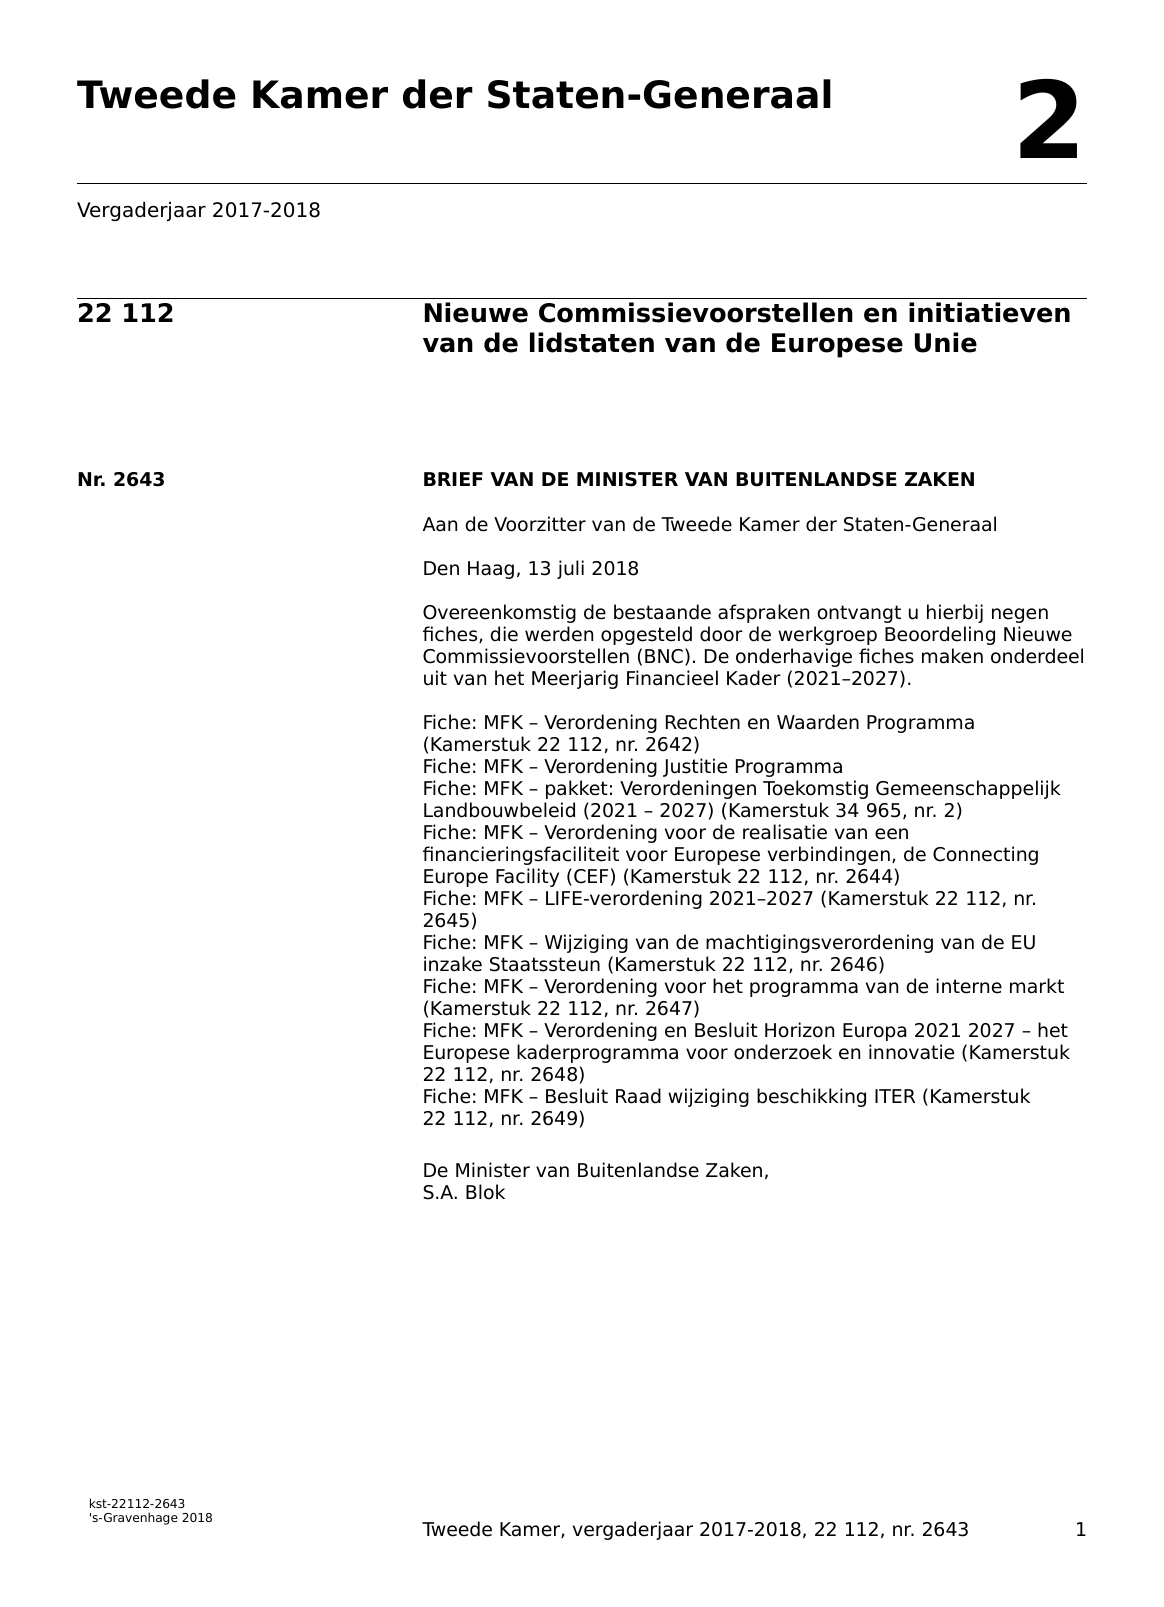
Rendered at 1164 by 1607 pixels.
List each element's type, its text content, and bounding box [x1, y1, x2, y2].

text Fiche: MFK – Verordening voor het programma van de interne markt (Kamerstuk 22 112, nr. 2647) [422, 976, 1087, 1020]
text Den Haag, 13 juli 2018 [422, 558, 1087, 580]
text Overeenkomstig de bestaande afspraken ontvangt u hierbij negen fiches, die werden opgesteld door de werkgroep Beoordeling Nieuwe Commissievoorstellen (BNC). De onderhavige fiches maken onderdeel uit van het Meerjarig Financieel Kader (2021–2027). [422, 602, 1087, 690]
table_header Tweede Kamer der Staten-Generaal [77, 59, 886, 183]
subtitle 22 112 Nieuwe Commissievoorstellen en initiatieven van de lidstaten van de Europese Unie [77, 299, 1087, 358]
text De Minister van Buitenlandse Zaken, S.A. Blok [422, 1159, 1087, 1203]
text Fiche: MFK – pakket: Verordeningen Toekomstig Gemeenschappelijk Landbouwbeleid (2021 – 2027) (Kamerstuk 34 965, nr. 2) [422, 778, 1087, 822]
subtitle Nr. 2643 BRIEF VAN DE MINISTER VAN BUITENLANDSE ZAKEN [77, 469, 1087, 491]
text Fiche: MFK – Verordening Rechten en Waarden Programma (Kamerstuk 22 112, nr. 2642) [422, 712, 1087, 756]
table_header 2 [886, 59, 1087, 183]
text Fiche: MFK – Wijziging van de machtigingsverordening van de EU inzake Staatssteun (Kamerstuk 22 112, nr. 2646) [422, 932, 1087, 976]
text Fiche: MFK – LIFE-verordening 2021–2027 (Kamerstuk 22 112, nr. 2645) [422, 888, 1087, 932]
text 's-Gravenhage 2018 [88, 1511, 323, 1525]
text Fiche: MFK – Verordening en Besluit Horizon Europa 2021 2027 – het Europese kaderprogramma voor onderzoek en innovatie (Kamerstuk 22 112, nr. 2648) [422, 1020, 1087, 1086]
text Fiche: MFK – Verordening voor de realisatie van een financieringsfaciliteit voor Europese verbindingen, de Connecting Europe Facility (CEF) (Kamerstuk 22 112, nr. 2644) [422, 822, 1087, 888]
text Aan de Voorzitter van de Tweede Kamer der Staten-Generaal [422, 513, 1087, 536]
text kst-22112-2643 [88, 1497, 323, 1511]
table_cell Vergaderjaar 2017-2018 [77, 184, 1087, 298]
text Fiche: MFK – Verordening Justitie Programma [422, 756, 1087, 778]
text Fiche: MFK – Besluit Raad wijziging beschikking ITER (Kamerstuk 22 112, nr. 2649) [422, 1086, 1087, 1129]
